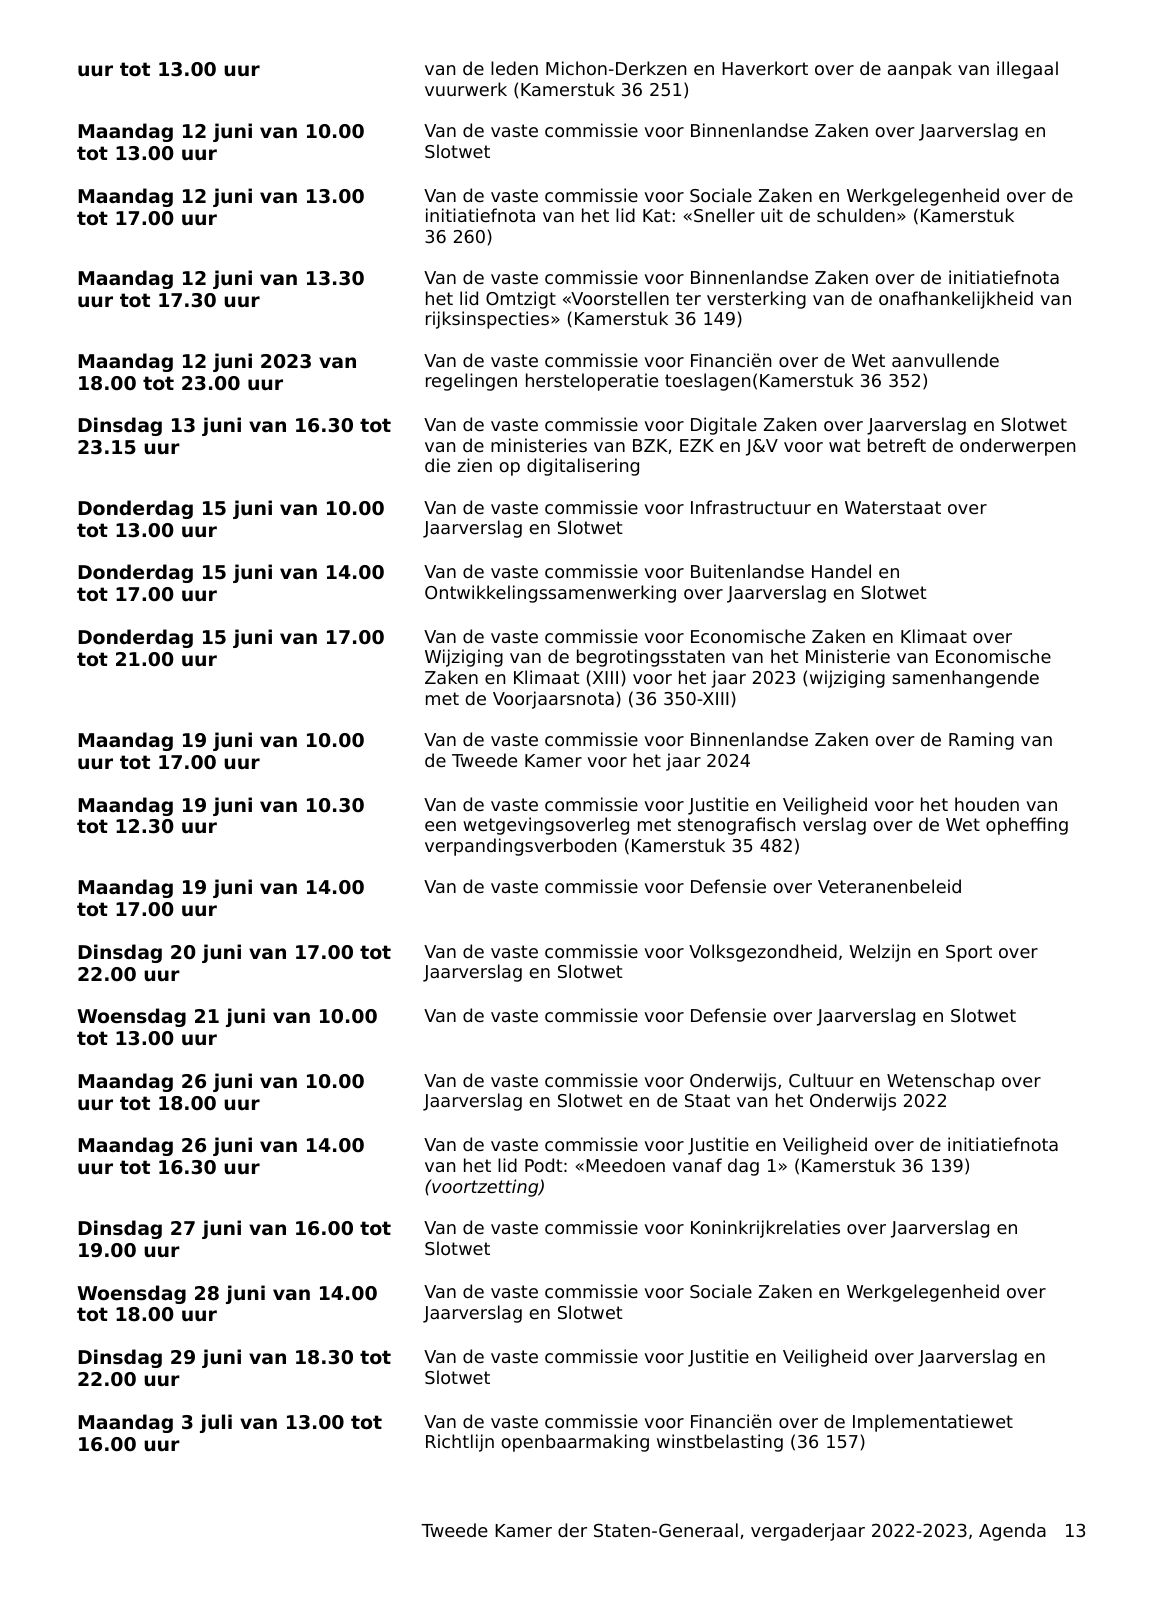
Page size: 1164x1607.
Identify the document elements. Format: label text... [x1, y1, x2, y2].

table_cell [401, 877, 418, 921]
table_cell [401, 627, 418, 709]
table_cell Donderdag 15 juni van 14.00 tot 17.00 uur [77, 562, 401, 606]
table_cell [401, 1283, 418, 1326]
table_cell [418, 542, 1087, 562]
table_cell [401, 856, 418, 877]
table_cell [401, 1326, 418, 1347]
table_cell van de leden Michon-Derkzen en Haverkort over de aanpak van illegaal vuurwerk (Kamerstuk 36 251) [418, 59, 1087, 100]
table_cell [77, 1050, 401, 1071]
table_cell [77, 856, 401, 877]
table_cell Maandag 3 juli van 13.00 tot 16.00 uur [77, 1412, 401, 1456]
table_cell [418, 330, 1087, 351]
table_cell Van de vaste commissie voor Infrastructuur en Waterstaat over Jaarverslag en Slotwet [418, 498, 1087, 542]
table_cell Maandag 26 juni van 10.00 uur tot 18.00 uur [77, 1071, 401, 1115]
table_cell [77, 1391, 401, 1412]
table_cell [77, 100, 401, 121]
table_cell [401, 477, 418, 498]
table_cell Van de vaste commissie voor Binnenlandse Zaken over de initiatiefnota het lid Omtzigt «Voorstellen ter versterking van de onafhankelijkheid van rijksinspecties» (Kamerstuk 36 149) [418, 268, 1087, 330]
table_cell [401, 165, 418, 186]
table_cell [77, 542, 401, 562]
table_cell Maandag 12 juni van 13.30 uur tot 17.30 uur [77, 268, 401, 330]
table_cell [401, 351, 418, 394]
table_cell Donderdag 15 juni van 10.00 tot 13.00 uur [77, 498, 401, 542]
table_cell Maandag 12 juni van 13.00 tot 17.00 uur [77, 186, 401, 247]
table_cell Maandag 19 juni van 10.00 uur tot 17.00 uur [77, 730, 401, 774]
table_cell [77, 606, 401, 627]
table_cell [401, 795, 418, 856]
table_cell Van de vaste commissie voor Buitenlandse Handel en Ontwikkelingssamenwerking over Jaarverslag en Slotwet [418, 562, 1087, 606]
table_cell [77, 1115, 401, 1135]
table_cell [418, 1115, 1087, 1135]
table_cell [401, 330, 418, 351]
table_cell Woensdag 21 juni van 10.00 tot 13.00 uur [77, 1006, 401, 1050]
table_cell [418, 774, 1087, 794]
table_cell Van de vaste commissie voor Justitie en Veiligheid over de initiatiefnota van het lid Podt: «Meedoen vanaf dag 1» (Kamerstuk 36 139) (voortzetting) [418, 1135, 1087, 1197]
table_cell Van de vaste commissie voor Binnenlandse Zaken over de Raming van de Tweede Kamer voor het jaar 2024 [418, 730, 1087, 774]
table_cell Dinsdag 20 juni van 17.00 tot 22.00 uur [77, 942, 401, 986]
table_cell [418, 1050, 1087, 1071]
table_cell [418, 1262, 1087, 1282]
table_cell [401, 268, 418, 330]
table_cell [77, 248, 401, 268]
table_cell [401, 942, 418, 986]
table_cell [418, 100, 1087, 121]
table_cell Dinsdag 13 juni van 16.30 tot 23.15 uur [77, 415, 401, 477]
table_cell [418, 165, 1087, 186]
table_cell [418, 1391, 1087, 1412]
table_cell [77, 774, 401, 794]
table_cell Dinsdag 29 juni van 18.30 tot 22.00 uur [77, 1347, 401, 1391]
table_cell [401, 1115, 418, 1135]
table_cell Donderdag 15 juni van 17.00 tot 21.00 uur [77, 627, 401, 709]
table_cell [401, 1050, 418, 1071]
table_cell [77, 395, 401, 415]
table_cell [418, 477, 1087, 498]
table_cell [77, 1326, 401, 1347]
table_cell [401, 59, 418, 100]
table_cell [401, 542, 418, 562]
table_cell Van de vaste commissie voor Onderwijs, Cultuur en Wetenschap over Jaarverslag en Slotwet en de Staat van het Onderwijs 2022 [418, 1071, 1087, 1115]
table_cell [401, 1071, 418, 1115]
table_cell Maandag 12 juni 2023 van 18.00 tot 23.00 uur [77, 351, 401, 394]
table_cell [401, 1412, 418, 1456]
table_cell [401, 248, 418, 268]
table_cell [401, 1391, 418, 1412]
table_cell Maandag 12 juni van 10.00 tot 13.00 uur [77, 121, 401, 165]
table_cell [401, 562, 418, 606]
table_cell Van de vaste commissie voor Economische Zaken en Klimaat over Wijziging van de begrotingsstaten van het Ministerie van Economische Zaken en Klimaat (XIII) voor het jaar 2023 (wijziging samenhangende met de Voorjaarsnota) (36 350-XIII) [418, 627, 1087, 709]
table_cell Maandag 19 juni van 14.00 tot 17.00 uur [77, 877, 401, 921]
table_cell Maandag 26 juni van 14.00 uur tot 16.30 uur [77, 1135, 401, 1197]
table_cell Van de vaste commissie voor Justitie en Veiligheid voor het houden van een wetgevingsoverleg met stenografisch verslag over de Wet opheffing verpandingsverboden (Kamerstuk 35 482) [418, 795, 1087, 856]
table_cell [418, 856, 1087, 877]
table_cell Van de vaste commissie voor Sociale Zaken en Werkgelegenheid over de initiatiefnota van het lid Kat: «Sneller uit de schulden» (Kamerstuk 36 260) [418, 186, 1087, 247]
table_cell Van de vaste commissie voor Binnenlandse Zaken over Jaarverslag en Slotwet [418, 121, 1087, 165]
table_cell [401, 1262, 418, 1282]
table_cell uur tot 13.00 uur [77, 59, 401, 100]
table_cell Van de vaste commissie voor Volksgezondheid, Welzijn en Sport over Jaarverslag en Slotwet [418, 942, 1087, 986]
table_cell [77, 477, 401, 498]
table_cell Van de vaste commissie voor Financiën over de Implementatiewet Richtlijn openbaarmaking winstbelasting (36 157) [418, 1412, 1087, 1456]
table_cell Van de vaste commissie voor Koninkrijkrelaties over Jaarverslag en Slotwet [418, 1218, 1087, 1262]
table_cell [401, 186, 418, 247]
table_cell [401, 1006, 418, 1050]
table_cell [401, 709, 418, 730]
table_cell Van de vaste commissie voor Digitale Zaken over Jaarverslag en Slotwet van de ministeries van BZK, EZK en J&V voor wat betreft de onderwerpen die zien op digitalisering [418, 415, 1087, 477]
table_cell [77, 709, 401, 730]
table_cell [418, 709, 1087, 730]
table_cell Dinsdag 27 juni van 16.00 tot 19.00 uur [77, 1218, 401, 1262]
table_cell [418, 921, 1087, 942]
table_cell Woensdag 28 juni van 14.00 tot 18.00 uur [77, 1283, 401, 1326]
table_cell Van de vaste commissie voor Sociale Zaken en Werkgelegenheid over Jaarverslag en Slotwet [418, 1283, 1087, 1326]
table_cell [401, 730, 418, 774]
table_cell Van de vaste commissie voor Defensie over Veteranenbeleid [418, 877, 1087, 921]
table_cell Van de vaste commissie voor Defensie over Jaarverslag en Slotwet [418, 1006, 1087, 1050]
table_cell [77, 330, 401, 351]
table_cell [418, 986, 1087, 1006]
table_cell Van de vaste commissie voor Financiën over de Wet aanvullende regelingen hersteloperatie toeslagen(Kamerstuk 36 352) [418, 351, 1087, 394]
table_cell [401, 395, 418, 415]
table_cell [418, 248, 1087, 268]
table_cell [77, 1262, 401, 1282]
table_cell [77, 1197, 401, 1218]
table_cell [401, 1347, 418, 1391]
table_cell [418, 395, 1087, 415]
table_cell [401, 121, 418, 165]
table_cell Maandag 19 juni van 10.30 tot 12.30 uur [77, 795, 401, 856]
table_cell [418, 1197, 1087, 1218]
table_cell [401, 606, 418, 627]
table_cell [401, 100, 418, 121]
table_cell [401, 498, 418, 542]
table_cell [401, 1135, 418, 1197]
table_cell [418, 1326, 1087, 1347]
table_cell [401, 415, 418, 477]
table_cell [401, 1218, 418, 1262]
table_cell [401, 986, 418, 1006]
table_cell [77, 921, 401, 942]
table_cell [77, 165, 401, 186]
table_cell [77, 986, 401, 1006]
table_cell [418, 606, 1087, 627]
table_cell [401, 921, 418, 942]
table_cell [401, 774, 418, 794]
table_cell Van de vaste commissie voor Justitie en Veiligheid over Jaarverslag en Slotwet [418, 1347, 1087, 1391]
table_cell [401, 1197, 418, 1218]
